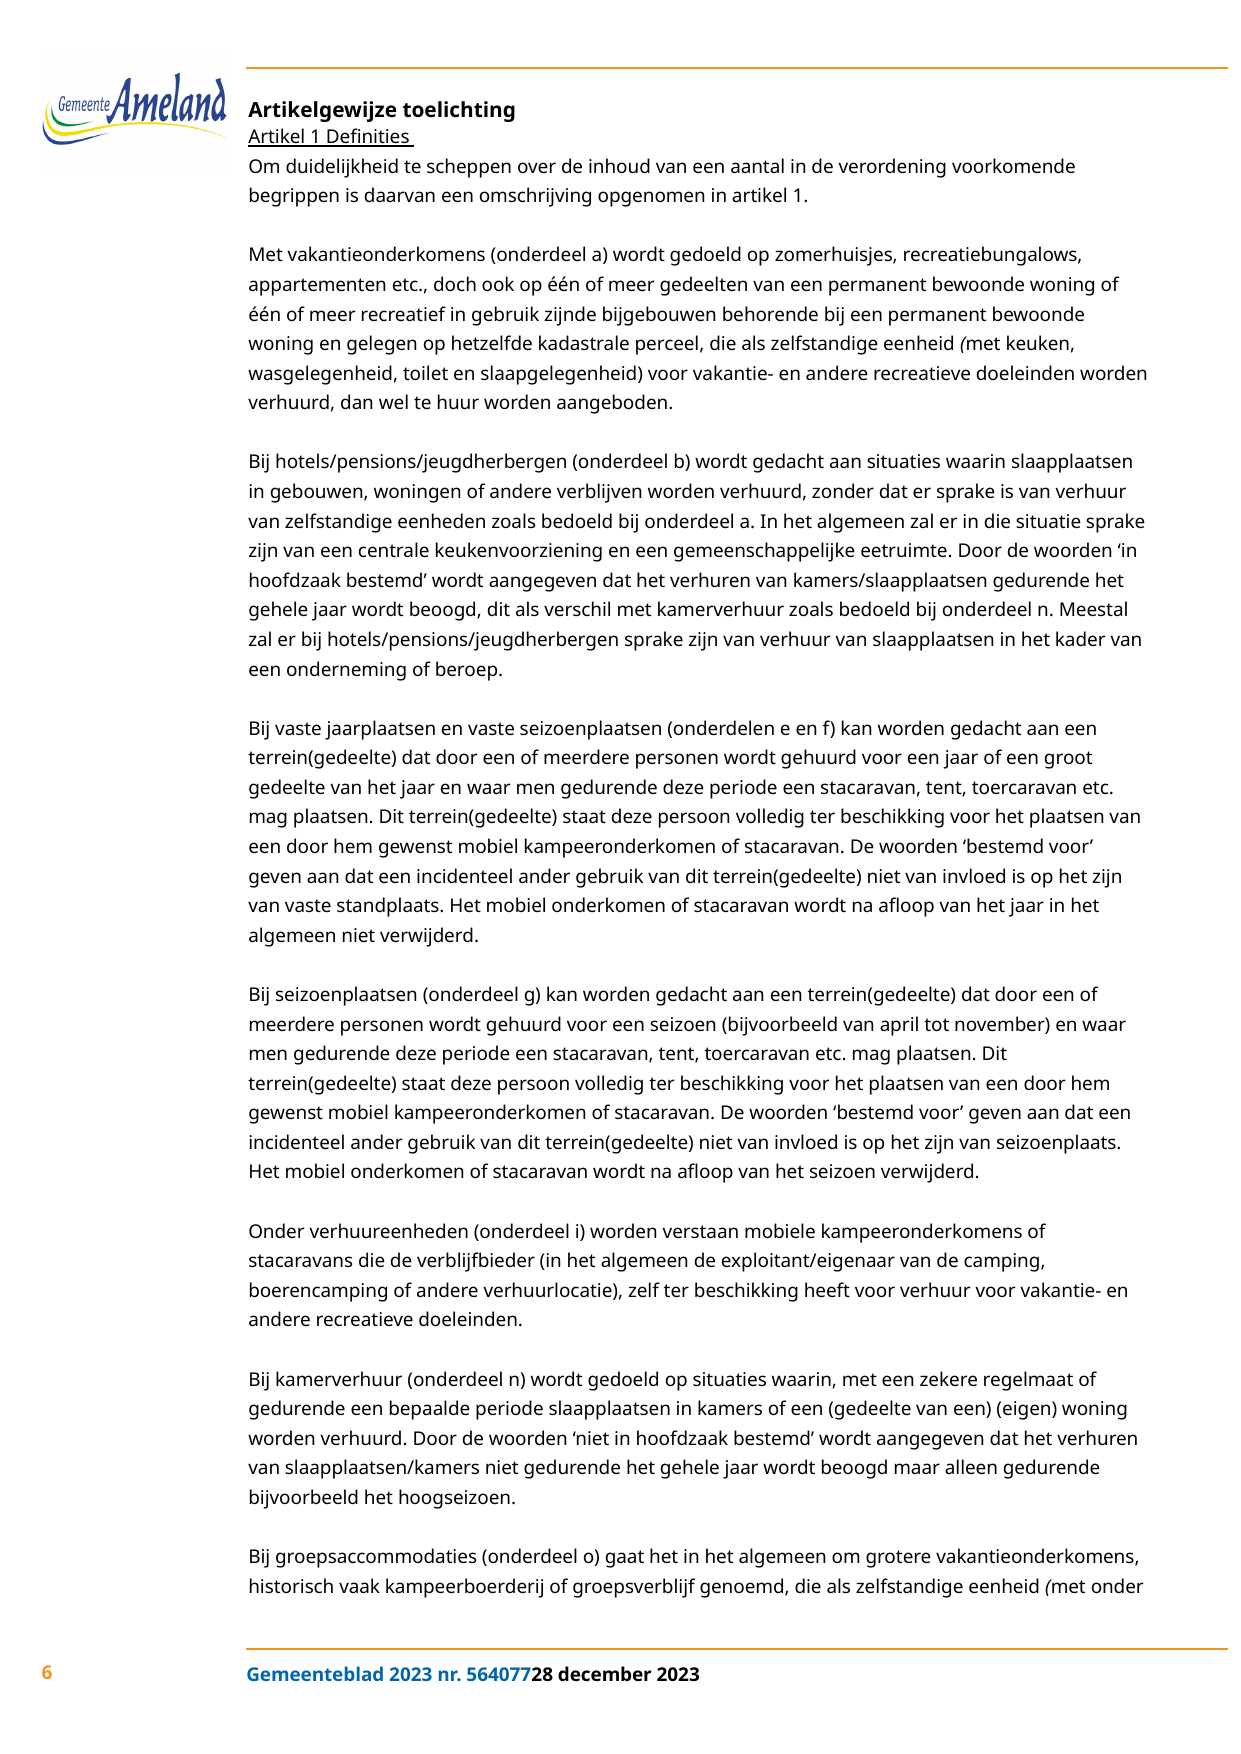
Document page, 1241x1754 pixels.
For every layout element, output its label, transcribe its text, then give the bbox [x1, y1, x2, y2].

picture [41, 47, 231, 172]
text Bij kamerverhuur (onderdeel n) wordt gedoeld op situaties waarin, met een zekere regelmaat of gedurende een bepaalde periode slaapplaatsen in kamers of een (gedeelte van een) (eigen) woning worden verhuurd. Door de woorden ‘niet in hoofdzaak bestemd’ wordt aangegeven dat het verhuren van slaapplaatsen/kamers niet gedurende het gehele jaar wordt beoogd maar alleen gedurende bijvoorbeeld het hoogseizoen. [248, 1366, 1152, 1510]
text Bij vaste jaarplaatsen en vaste seizoenplaatsen (onderdelen e en f) kan worden gedacht aan een terrein(gedeelte) dat door een of meerdere personen wordt gehuurd voor een jaar of een groot gedeelte van het jaar en waar men gedurende deze periode een stacaravan, tent, toercaravan etc. mag plaatsen. Dit terrein(gedeelte) staat deze persoon volledig ter beschikking voor het plaatsen van een door hem gewenst mobiel kampeeronderkomen of stacaravan. De woorden ‘bestemd voor’ geven aan dat een incidenteel ander gebruik van dit terrein(gedeelte) niet van invloed is op het zijn van vaste standplaats. Het mobiel onderkomen of stacaravan wordt na afloop van het jaar in het algemeen niet verwijderd. [248, 715, 1152, 948]
text Bij seizoenplaatsen (onderdeel g) kan worden gedacht aan een terrein(gedeelte) dat door een of meerdere personen wordt gehuurd voor een seizoen (bijvoorbeeld van april tot november) en waar men gedurende deze periode een stacaravan, tent, toercaravan etc. mag plaatsen. Dit terrein(gedeelte) staat deze persoon volledig ter beschikking voor het plaatsen van een door hem gewenst mobiel kampeeronderkomen of stacaravan. De woorden ‘bestemd voor’ geven aan dat een incidenteel ander gebruik van dit terrein(gedeelte) niet van invloed is op het zijn van seizoenplaats. Het mobiel onderkomen of stacaravan wordt na afloop van het seizoen verwijderd. [248, 981, 1152, 1184]
text Artikel 1 Definities [248, 123, 1152, 149]
text Onder verhuureenheden (onderdeel i) worden verstaan mobiele kampeeronderkomens of stacaravans die de verblijfbieder (in het algemeen de exploitant/eigenaar van de camping, boerencamping of andere verhuurlocatie), zelf ter beschikking heeft voor verhuur voor vakantie- en andere recreatieve doeleinden. [248, 1218, 1152, 1332]
text Artikelgewijze toelichting [248, 95, 1152, 123]
text Bij groepsaccommodaties (onderdeel o) gaat het in het algemeen om grotere vakantieonderkomens, historisch vaak kampeerboerderij of groepsverblijf genoemd, die als zelfstandige eenheid (met onder [248, 1543, 1152, 1599]
text Bij hotels/pensions/jeugdherbergen (onderdeel b) wordt gedacht aan situaties waarin slaapplaatsen in gebouwen, woningen of andere verblijven worden verhuurd, zonder dat er sprake is van verhuur van zelfstandige eenheden zoals bedoeld bij onderdeel a. In het algemeen zal er in die situatie sprake zijn van een centrale keukenvoorziening en een gemeenschappelijke eetruimte. Door de woorden ‘in hoofdzaak bestemd’ wordt aangegeven dat het verhuren van kamers/slaapplaatsen gedurende het gehele jaar wordt beoogd, dit als verschil met kamerverhuur zoals bedoeld bij onderdeel n. Meestal zal er bij hotels/pensions/jeugdherbergen sprake zijn van verhuur van slaapplaatsen in het kader van een onderneming of beroep. [248, 449, 1152, 682]
text Met vakantieonderkomens (onderdeel a) wordt gedoeld op zomerhuisjes, recreatiebungalows, appartementen etc., doch ook op één of meer gedeelten van een permanent bewoonde woning of één of meer recreatief in gebruik zijnde bijgebouwen behorende bij een permanent bewoonde woning en gelegen op hetzelfde kadastrale perceel, die als zelfstandige eenheid (met keuken, wasgelegenheid, toilet en slaapgelegenheid) voor vakantie- en andere recreatieve doeleinden worden verhuurd, dan wel te huur worden aangeboden. [248, 242, 1152, 415]
text Om duidelijkheid te scheppen over de inhoud van een aantal in de verordening voorkomende begrippen is daarvan een omschrijving opgenomen in artikel 1. [248, 153, 1152, 208]
